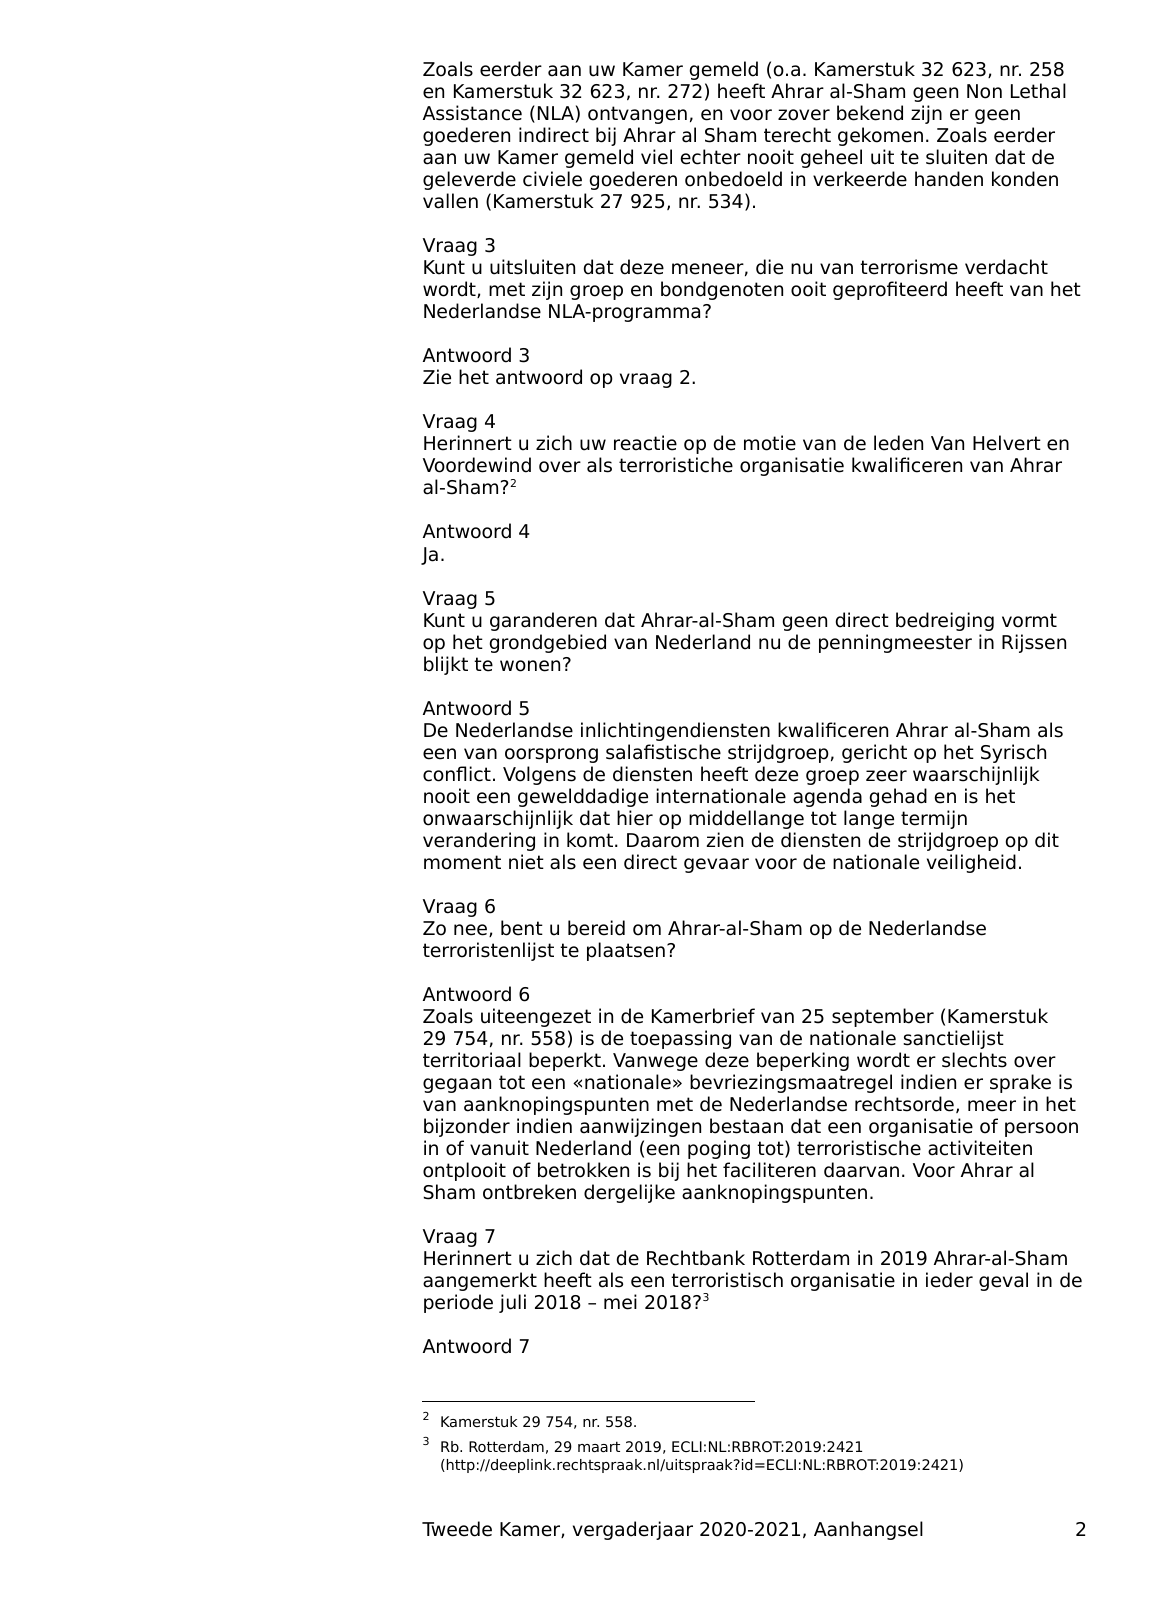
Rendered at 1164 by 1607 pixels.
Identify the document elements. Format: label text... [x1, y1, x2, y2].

text Kunt u uitsluiten dat deze meneer, die nu van terrorisme verdacht wordt, met zijn groep en bondgenoten ooit geprofiteerd heeft van het Nederlandse NLA-programma? [422, 257, 1087, 323]
text Herinnert u zich uw reactie op de motie van de leden Van Helvert en Voordewind over als terroristiche organisatie kwalificeren van Ahrar al-Sham? [422, 433, 1087, 499]
text Vraag 3 [422, 235, 1087, 257]
text Antwoord 7 [422, 1336, 1087, 1358]
text Antwoord 4 [422, 521, 1087, 543]
text Antwoord 5 [422, 698, 1087, 720]
text Vraag 5 [422, 588, 1087, 609]
text De Nederlandse inlichtingendiensten kwalificeren Ahrar al-Sham als een van oorsprong salafistische strijdgroep, gericht op het Syrisch conflict. Volgens de diensten heeft deze groep zeer waarschijnlijk nooit een gewelddadige internationale agenda gehad en is het onwaarschijnlijk dat hier op middellange tot lange termijn verandering in komt. Daarom zien de diensten de strijdgroep op dit moment niet als een direct gevaar voor de nationale veiligheid. [422, 720, 1087, 873]
text Zoals uiteengezet in de Kamerbrief van 25 september (Kamerstuk 29 754, nr. 558) is de toepassing van de nationale sanctielijst territoriaal beperkt. Vanwege deze beperking wordt er slechts over gegaan tot een «nationale» bevriezingsmaatregel indien er sprake is van aanknopingspunten met de Nederlandse rechtsorde, meer in het bijzonder indien aanwijzingen bestaan dat een organisatie of persoon in of vanuit Nederland (een poging tot) terroristische activiteiten ontplooit of betrokken is bij het faciliteren daarvan. Voor Ahrar al Sham ontbreken dergelijke aanknopingspunten. [422, 1006, 1087, 1204]
text Zie het antwoord op vraag 2. [422, 367, 1087, 389]
text Zoals eerder aan uw Kamer gemeld (o.a. Kamerstuk 32 623, nr. 258 en Kamerstuk 32 623, nr. 272) heeft Ahrar al-Sham geen Non Lethal Assistance (NLA) ontvangen, en voor zover bekend zijn er geen goederen indirect bij Ahrar al Sham terecht gekomen. Zoals eerder aan uw Kamer gemeld viel echter nooit geheel uit te sluiten dat de geleverde civiele goederen onbedoeld in verkeerde handen konden vallen (Kamerstuk 27 925, nr. 534). [422, 59, 1087, 213]
text Vraag 6 [422, 896, 1087, 918]
text Vraag 7 [422, 1226, 1087, 1248]
text Kunt u garanderen dat Ahrar-al-Sham geen direct bedreiging vormt op het grondgebied van Nederland nu de penningmeester in Rijssen blijkt te wonen? [422, 609, 1087, 676]
text Antwoord 3 [422, 345, 1087, 367]
text Zo nee, bent u bereid om Ahrar-al-Sham op de Nederlandse terroristenlijst te plaatsen? [422, 918, 1087, 962]
text Herinnert u zich dat de Rechtbank Rotterdam in 2019 Ahrar-al-Sham aangemerkt heeft als een terroristisch organisatie in ieder geval in de periode juli 2018 – mei 2018? [422, 1248, 1087, 1314]
text Antwoord 6 [422, 984, 1087, 1006]
text Rb. Rotterdam, 29 maart 2019, ECLI:NL:RBROT:2019:2421 (http://deeplink.rechtspraak.nl/uitspraak?id=ECLI:NL:RBROT:2019:2421) [422, 1435, 1087, 1474]
text Vraag 4 [422, 411, 1087, 433]
text Kamerstuk 29 754, nr. 558. [422, 1410, 1087, 1432]
text Ja. [422, 543, 1087, 565]
